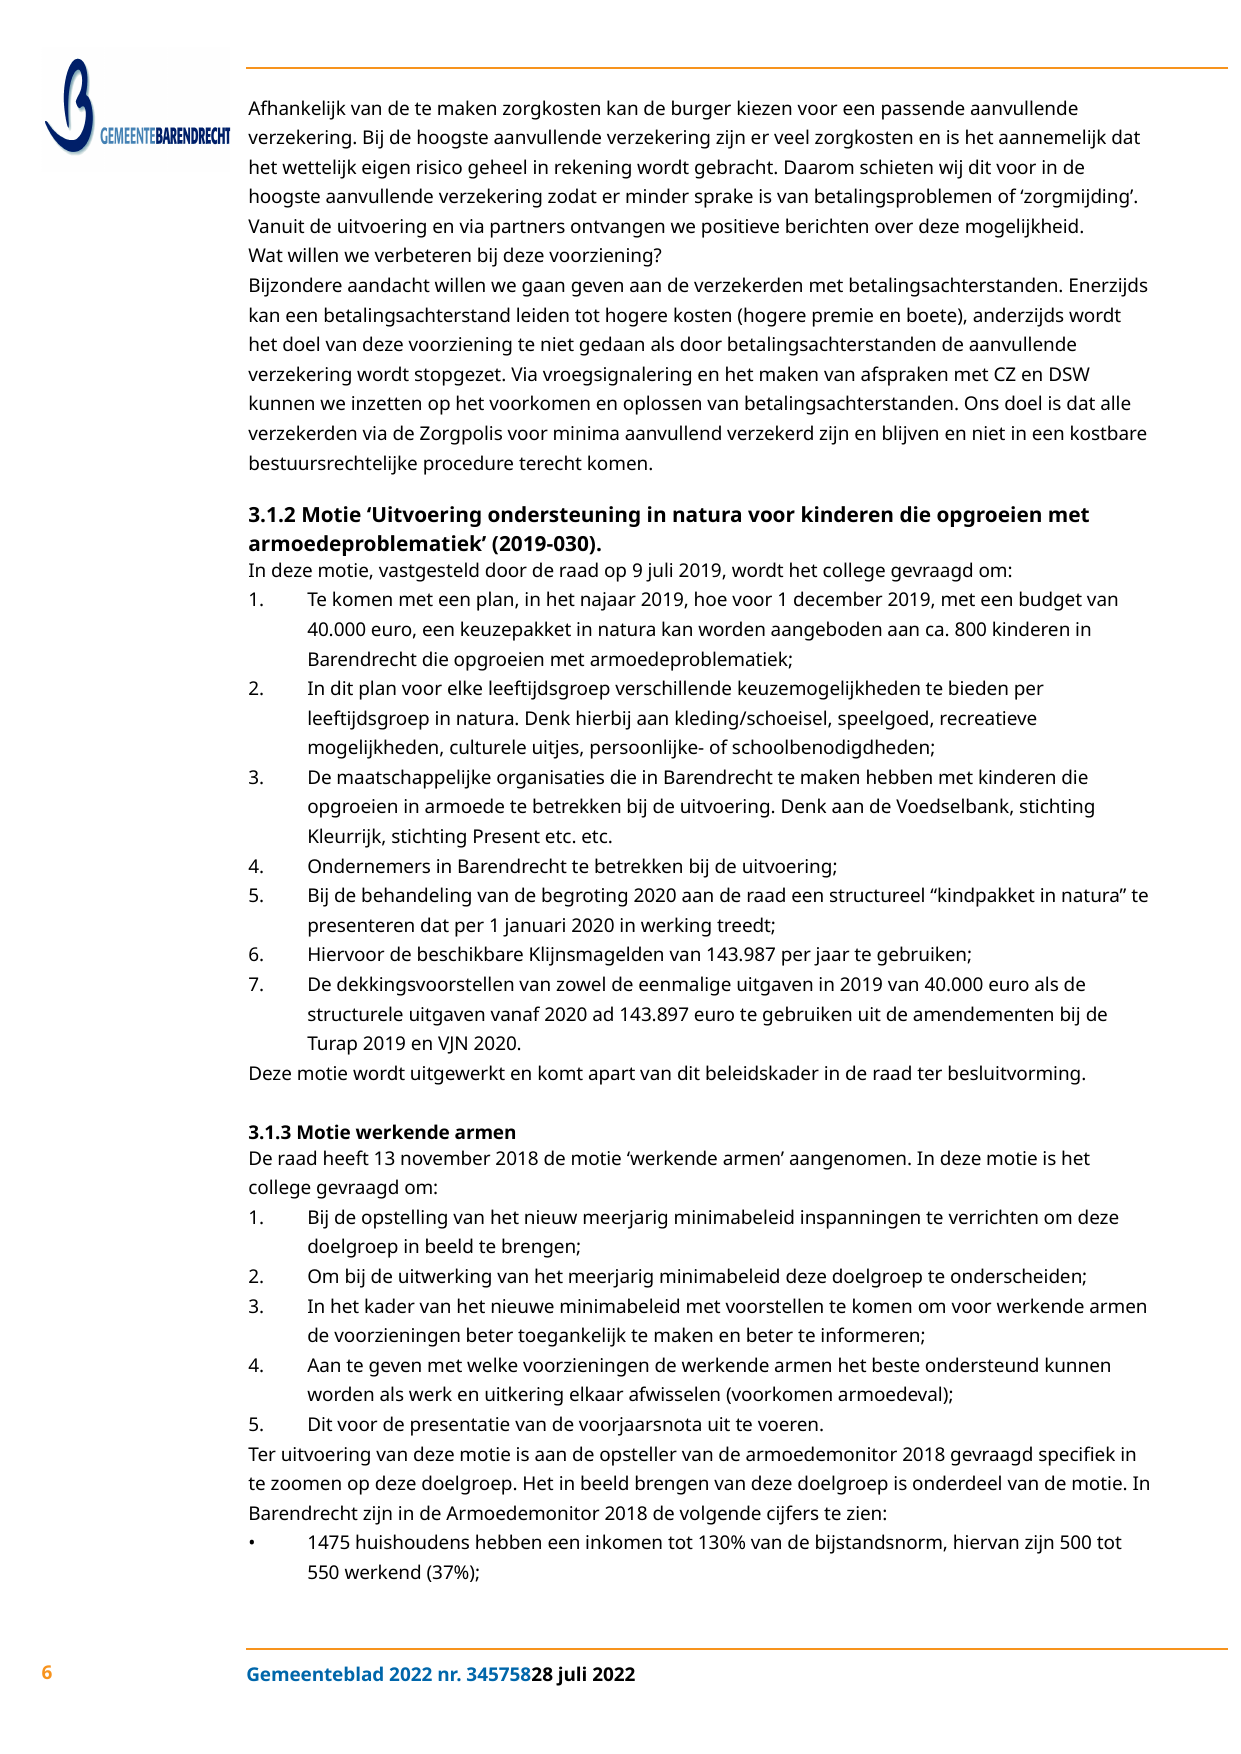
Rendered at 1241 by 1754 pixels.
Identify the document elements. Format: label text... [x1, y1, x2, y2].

list Te komen met een plan, in het najaar 2019, hoe voor 1 december 2019, met een budget van 40.000 euro, een keuzepakket in natura kan worden aangeboden aan ca. 800 kinderen in Barendrecht die opgroeien met armoedeproblematiek; [248, 587, 1152, 672]
list In het kader van het nieuwe minimabeleid met voorstellen te komen om voor werkende armen de voorzieningen beter toegankelijk te maken en beter te informeren; [248, 1293, 1152, 1348]
text De raad heeft 13 november 2018 de motie ‘werkende armen’ aangenomen. In deze motie is het college gevraagd om: [248, 1145, 1152, 1200]
text Deze motie wordt uitgewerkt en komt apart van dit beleidskader in de raad ter besluitvorming. [248, 1060, 1152, 1086]
text Afhankelijk van de te maken zorgkosten kan de burger kiezen voor een passende aanvullende verzekering. Bij de hoogste aanvullende verzekering zijn er veel zorgkosten en is het aannemelijk dat het wettelijk eigen risico geheel in rekening wordt gebracht. Daarom schieten wij dit voor in de hoogste aanvullende verzekering zodat er minder sprake is van betalingsproblemen of ‘zorgmijding’. Vanuit de uitvoering en via partners ontvangen we positieve berichten over deze mogelijkheid. [248, 95, 1152, 239]
text Bijzondere aandacht willen we gaan geven aan de verzekerden met betalingsachterstanden. Enerzijds kan een betalingsachterstand leiden tot hogere kosten (hogere premie en boete), anderzijds wordt het doel van deze voorziening te niet gedaan als door betalingsachterstanden de aanvullende verzekering wordt stopgezet. Via vroegsignalering en het maken van afspraken met CZ en DSW kunnen we inzetten op het voorkomen en oplossen van betalingsachterstanden. Ons doel is dat alle verzekerden via de Zorgpolis voor minima aanvullend verzekerd zijn en blijven en niet in een kostbare bestuursrechtelijke procedure terecht komen. [248, 272, 1152, 476]
list Om bij de uitwerking van het meerjarig minimabeleid deze doelgroep te onderscheiden; [248, 1263, 1152, 1289]
list Bij de opstelling van het nieuw meerjarig minimabeleid inspanningen te verrichten om deze doelgroep in beeld te brengen; [248, 1204, 1152, 1259]
list De dekkingsvoorstellen van zowel de eenmalige uitgaven in 2019 van 40.000 euro als de structurele uitgaven vanaf 2020 ad 143.897 euro te gebruiken uit de amendementen bij de Turap 2019 en VJN 2020. [248, 971, 1152, 1056]
text Ter uitvoering van deze motie is aan de opsteller van de armoedemonitor 2018 gevraagd specifiek in te zoomen op deze doelgroep. Het in beeld brengen van deze doelgroep is onderdeel van de motie. In Barendrecht zijn in de Armoedemonitor 2018 de volgende cijfers te zien: [248, 1441, 1152, 1526]
text 3.1.2 Motie ‘Uitvoering ondersteuning in natura voor kinderen die opgroeien met armoedeproblematiek’ (2019-030). [248, 500, 1152, 557]
text Wat willen we verbeteren bij deze voorziening? [248, 243, 1152, 268]
list Aan te geven met welke voorzieningen de werkende armen het beste ondersteund kunnen worden als werk en uitkering elkaar afwisselen (voorkomen armoedeval); [248, 1352, 1152, 1407]
text 3.1.3 Motie werkende armen [248, 1119, 1152, 1145]
picture [41, 47, 231, 172]
list Hiervoor de beschikbare Klijnsmagelden van 143.987 per jaar te gebruiken; [248, 942, 1152, 967]
text In deze motie, vastgesteld door de raad op 9 juli 2019, wordt het college gevraagd om: [248, 557, 1152, 583]
list Ondernemers in Barendrecht te betrekken bij de uitvoering; [248, 853, 1152, 879]
list De maatschappelijke organisaties die in Barendrecht te maken hebben met kinderen die opgroeien in armoede te betrekken bij de uitvoering. Denk aan de Voedselbank, stichting Kleurrijk, stichting Present etc. etc. [248, 764, 1152, 849]
list In dit plan voor elke leeftijdsgroep verschillende keuzemogelijkheden te bieden per leeftijdsgroep in natura. Denk hierbij aan kleding/schoeisel, speelgoed, recreatieve mogelijkheden, culturele uitjes, persoonlijke- of schoolbenodigdheden; [248, 675, 1152, 760]
list 1475 huishoudens hebben een inkomen tot 130% van de bijstandsnorm, hiervan zijn 500 tot 550 werkend (37%); [248, 1529, 1152, 1585]
list Bij de behandeling van de begroting 2020 aan de raad een structureel “kindpakket in natura” te presenteren dat per 1 januari 2020 in werking treedt; [248, 882, 1152, 938]
list Dit voor de presentatie van de voorjaarsnota uit te voeren. [248, 1411, 1152, 1437]
